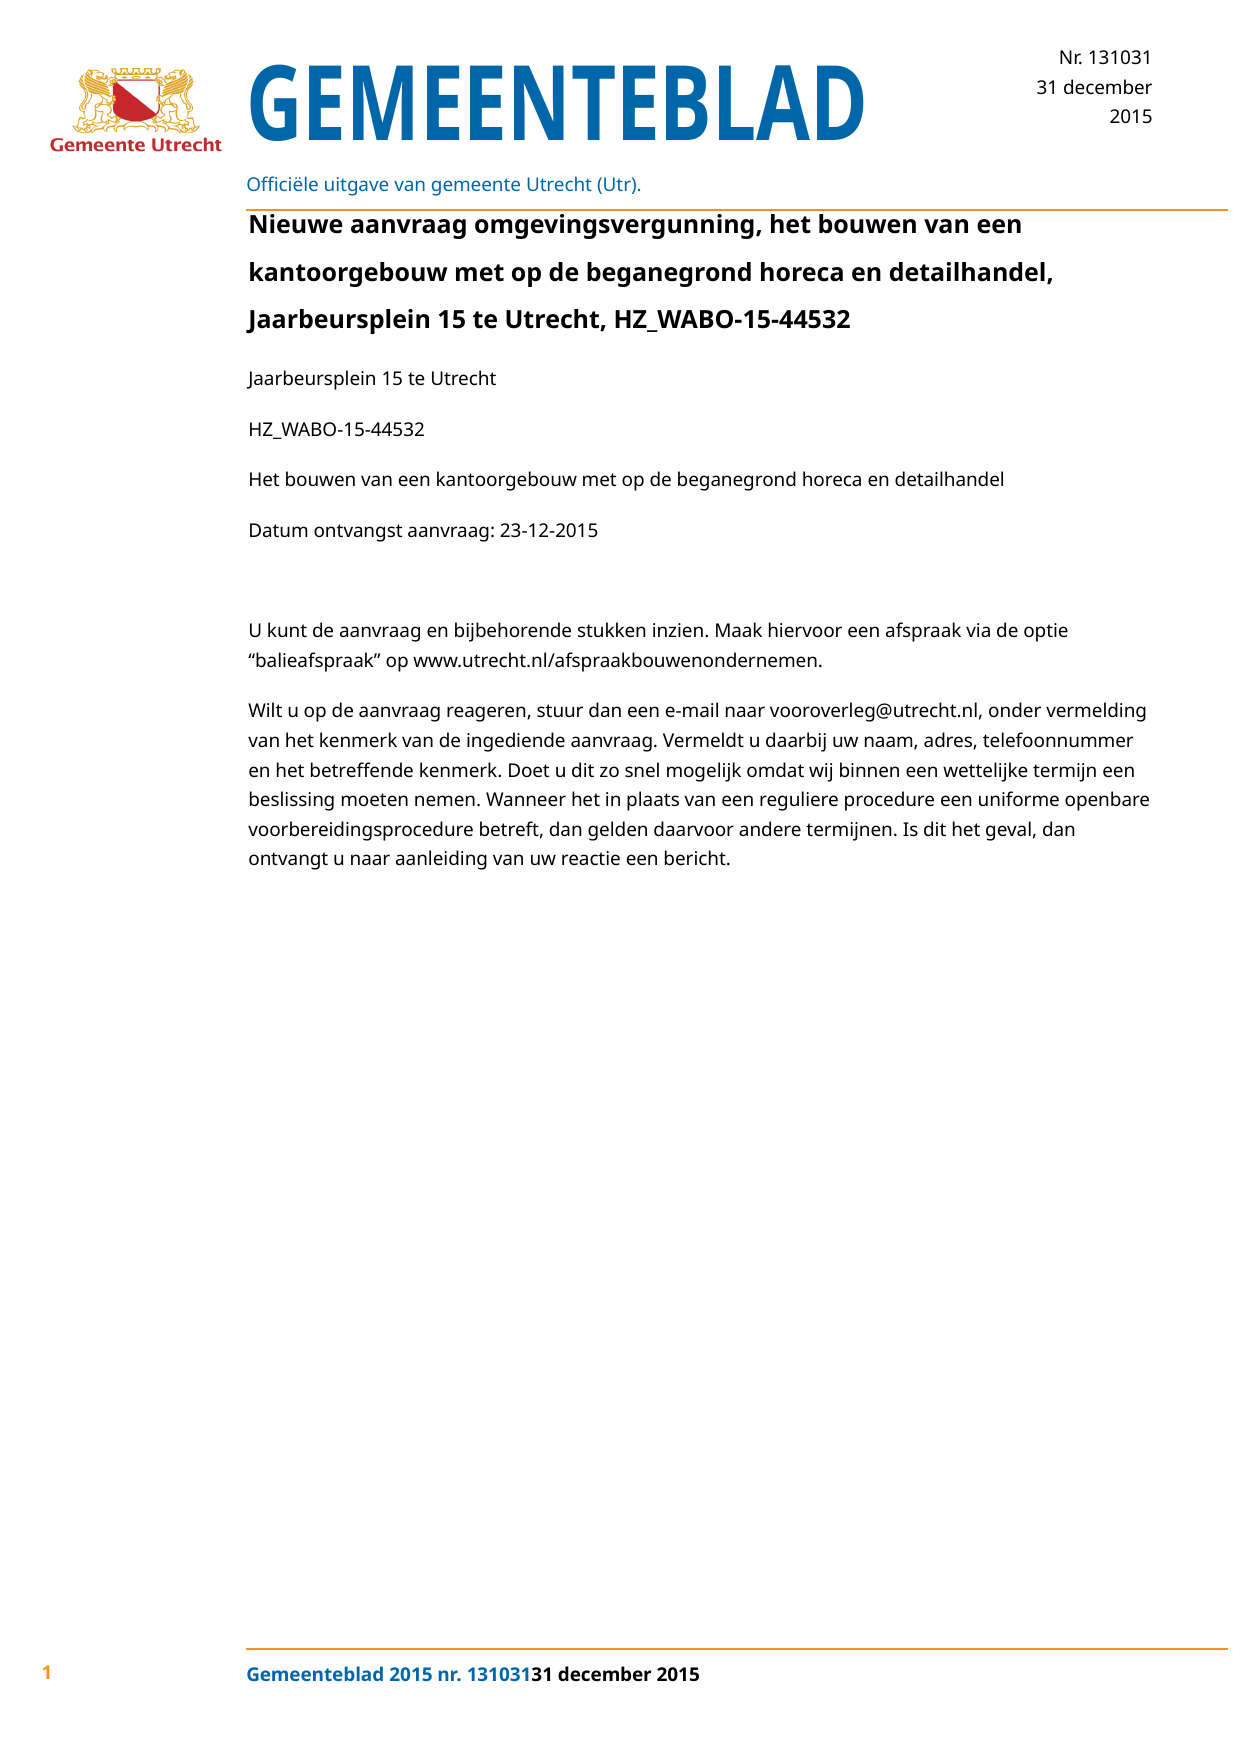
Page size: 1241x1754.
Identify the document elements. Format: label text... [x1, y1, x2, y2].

text Jaarbeursplein 15 te Utrecht [248, 366, 1152, 391]
picture [41, 47, 231, 172]
text HZ_WABO-15-44532 [248, 416, 1152, 442]
text U kunt de aanvraag en bijbehorende stukken inzien. Maak hiervoor een afspraak via de optie “balieafspraak” op www.utrecht.nl/afspraakbouwenondernemen. [248, 618, 1152, 673]
text Datum ontvangst aanvraag: 23-12-2015 [248, 517, 1152, 542]
text Nieuwe aanvraag omgevingsvergunning, het bouwen van een kantoorgebouw met op de beganegrond horeca en detailhandel, Jaarbeursplein 15 te Utrecht, HZ_WABO-15-44532 [248, 211, 1152, 336]
text Wilt u op de aanvraag reageren, stuur dan een e-mail naar vooroverleg@utrecht.nl, onder vermelding van het kenmerk van de ingediende aanvraag. Vermeldt u daarbij uw naam, adres, telefoonnummer en het betreffende kenmerk. Doet u dit zo snel mogelijk omdat wij binnen een wettelijke termijn een beslissing moeten nemen. Wanneer het in plaats van een reguliere procedure een uniforme openbare voorbereidingsprocedure betreft, dan gelden daarvoor andere termijnen. Is dit het geval, dan ontvangt u naar aanleiding van uw reactie een bericht. [248, 698, 1152, 871]
text Het bouwen van een kantoorgebouw met op de beganegrond horeca en detailhandel [248, 466, 1152, 492]
